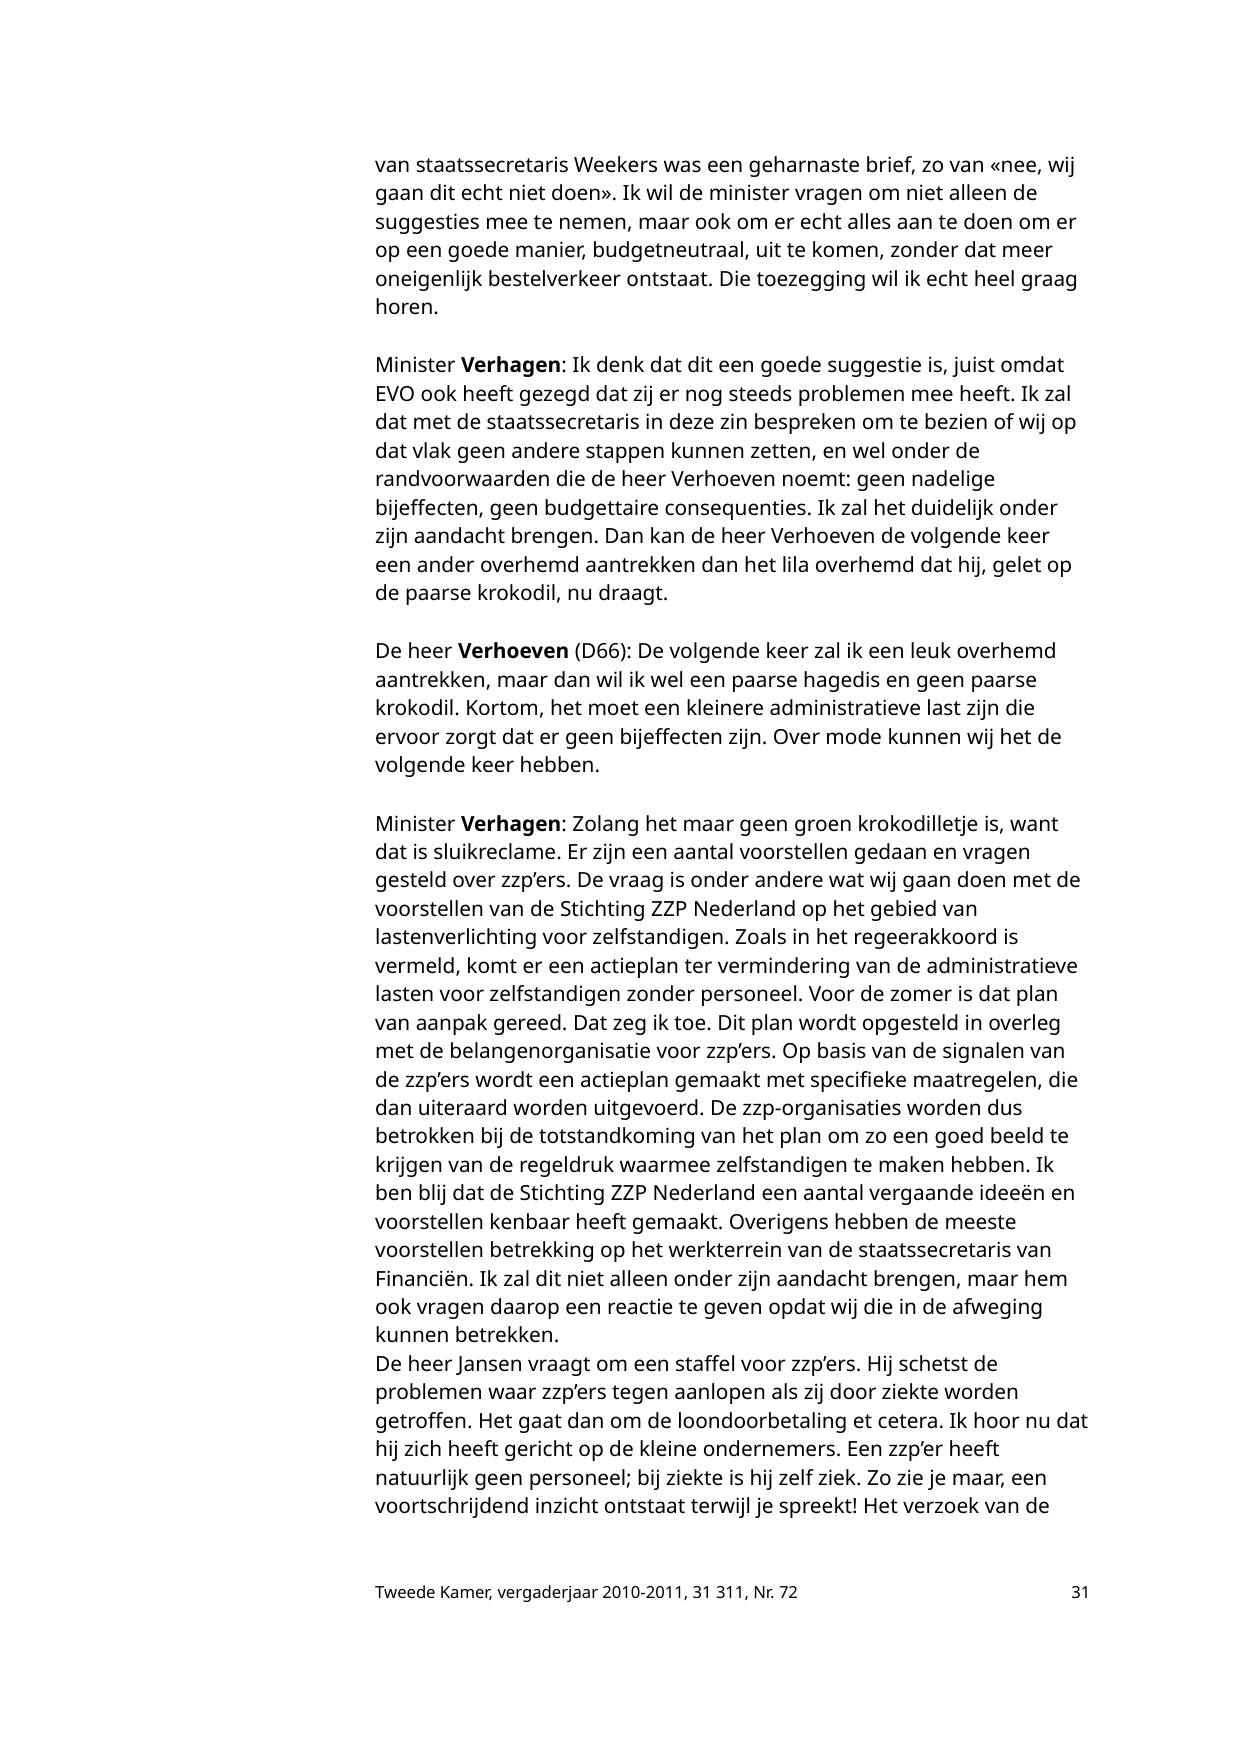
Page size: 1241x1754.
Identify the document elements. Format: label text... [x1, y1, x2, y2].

text Minister Verhagen: Ik denk dat dit een goede suggestie is, juist omdat EVO ook heeft gezegd dat zij er nog steeds problemen mee heeft. Ik zal dat met de staatssecretaris in deze zin bespreken om te bezien of wij op dat vlak geen andere stappen kunnen zetten, en wel onder de randvoorwaarden die de heer Verhoeven noemt: geen nadelige bijeffecten, geen budgettaire consequenties. Ik zal het duidelijk onder zijn aandacht brengen. Dan kan de heer Verhoeven de volgende keer een ander overhemd aantrekken dan het lila overhemd dat hij, gelet op de paarse krokodil, nu draagt. [375, 351, 1090, 607]
text Minister Verhagen: Zolang het maar geen groen krokodilletje is, want dat is sluikreclame. Er zijn een aantal voorstellen gedaan en vragen gesteld over zzp’ers. De vraag is onder andere wat wij gaan doen met de voorstellen van de Stichting ZZP Nederland op het gebied van lastenverlichting voor zelfstandigen. Zoals in het regeerakkoord is vermeld, komt er een actieplan ter vermindering van de administratieve lasten voor zelfstandigen zonder personeel. Voor de zomer is dat plan van aanpak gereed. Dat zeg ik toe. Dit plan wordt opgesteld in overleg met de belangenorganisatie voor zzp’ers. Op basis van de signalen van de zzp’ers wordt een actieplan gemaakt met specifieke maatregelen, die dan uiteraard worden uitgevoerd. De zzp-organisaties worden dus betrokken bij de totstandkoming van het plan om zo een goed beeld te krijgen van de regeldruk waarmee zelfstandigen te maken hebben. Ik ben blij dat de Stichting ZZP Nederland een aantal vergaande ideeën en voorstellen kenbaar heeft gemaakt. Overigens hebben de meeste voorstellen betrekking op het werkterrein van de staatssecretaris van Financiën. Ik zal dit niet alleen onder zijn aandacht brengen, maar hem ook vragen daarop een reactie te geven opdat wij die in de afweging kunnen betrekken. [375, 809, 1090, 1349]
text De heer Jansen vraagt om een staffel voor zzp’ers. Hij schetst de problemen waar zzp’ers tegen aanlopen als zij door ziekte worden getroffen. Het gaat dan om de loondoorbetaling et cetera. Ik hoor nu dat hij zich heeft gericht op de kleine ondernemers. Een zzp’er heeft natuurlijk geen personeel; bij ziekte is hij zelf ziek. Zo zie je maar, een voortschrijdend inzicht ontstaat terwijl je spreekt! Het verzoek van de [375, 1349, 1090, 1520]
text van staatssecretaris Weekers was een geharnaste brief, zo van «nee, wij gaan dit echt niet doen». Ik wil de minister vragen om niet alleen de suggesties mee te nemen, maar ook om er echt alles aan te doen om er op een goede manier, budgetneutraal, uit te komen, zonder dat meer oneigenlijk bestelverkeer ontstaat. Die toezegging wil ik echt heel graag horen. [375, 150, 1090, 321]
text De heer Verhoeven (D66): De volgende keer zal ik een leuk overhemd aantrekken, maar dan wil ik wel een paarse hagedis en geen paarse krokodil. Kortom, het moet een kleinere administratieve last zijn die ervoor zorgt dat er geen bijeffecten zijn. Over mode kunnen wij het de volgende keer hebben. [375, 637, 1090, 779]
